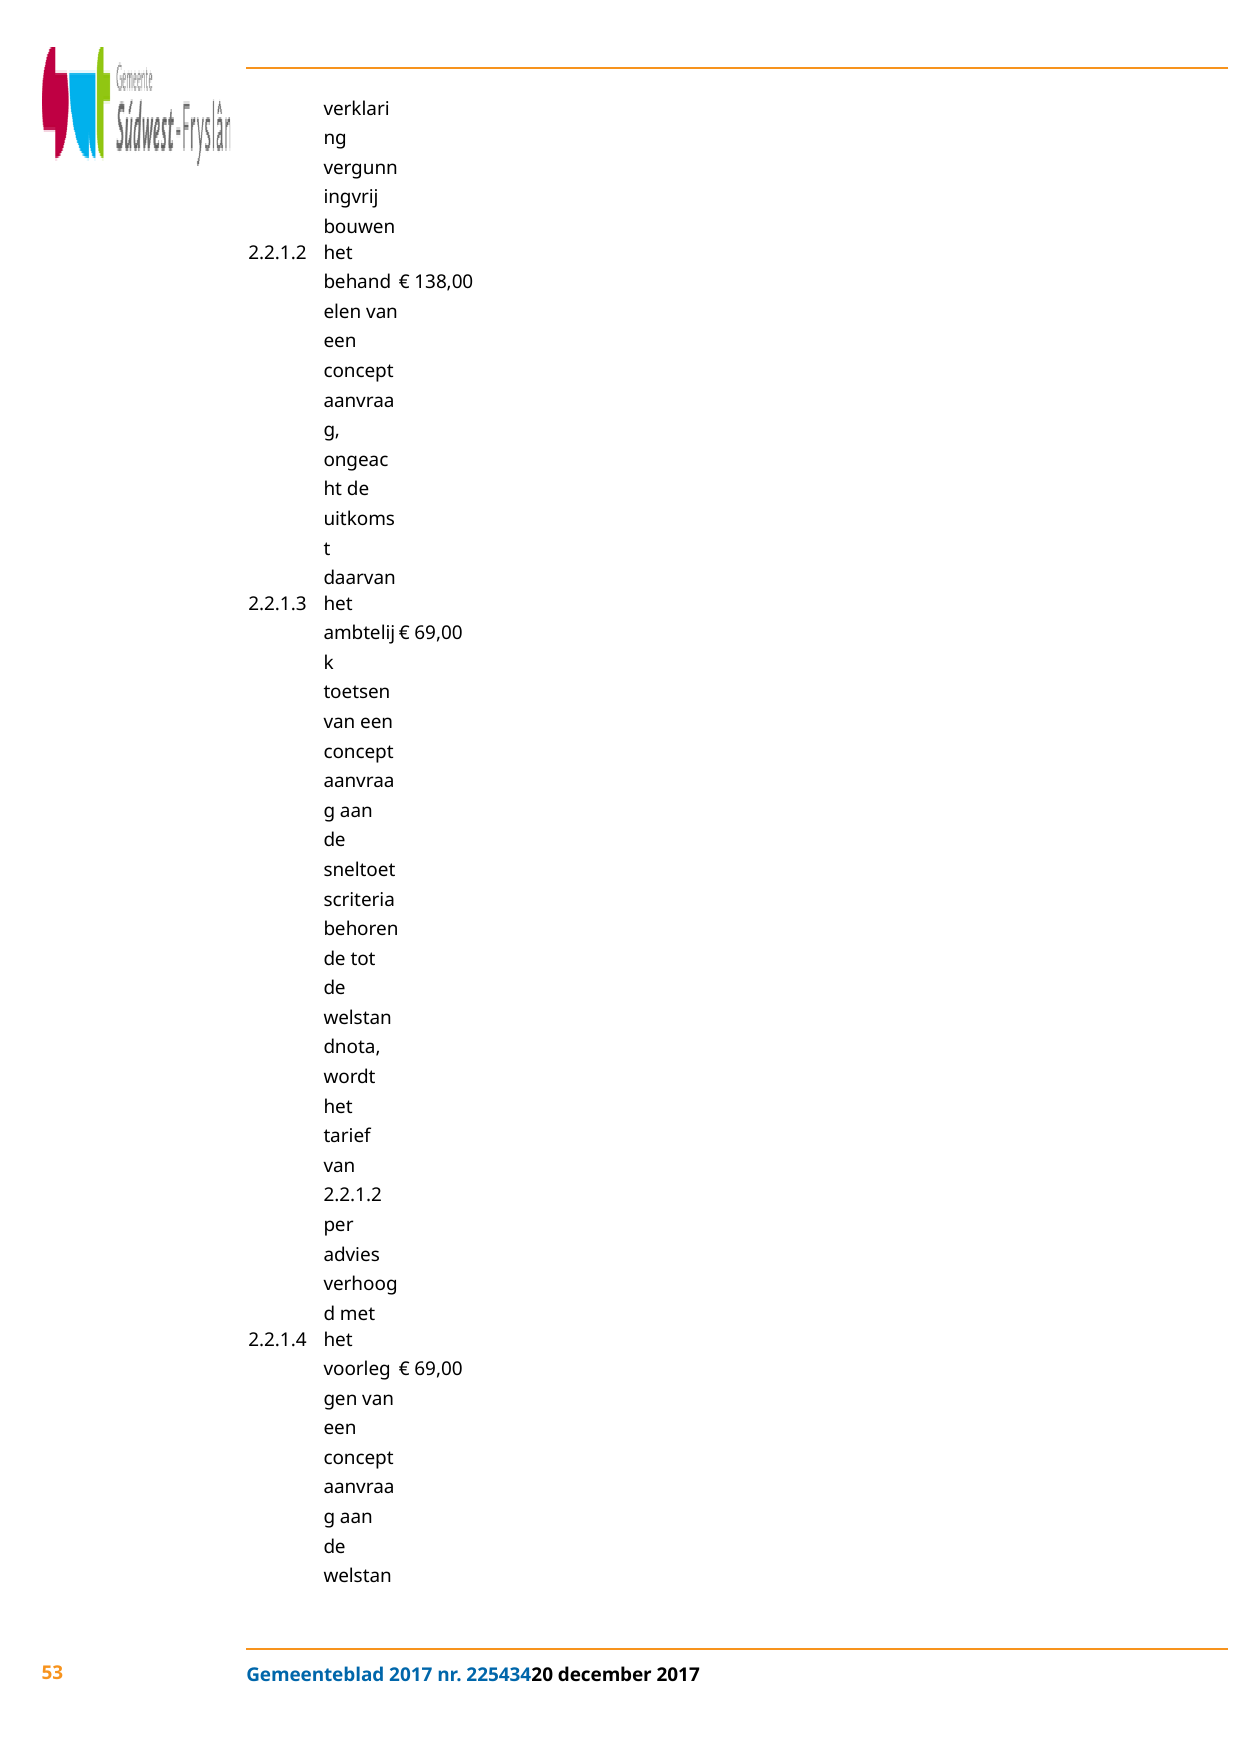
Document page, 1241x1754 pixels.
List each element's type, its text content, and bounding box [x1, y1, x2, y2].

table_cell het ambtelijk toetsen van een conceptaanvraag aan de sneltoetscriteria behorende tot de welstandnota, wordt het tarief van 2.2.1.2 per advies verhoogd met [323, 590, 398, 1326]
table_cell € 69,00 [399, 1326, 474, 1588]
table_cell verklaring vergunningvrij bouwen [323, 95, 398, 239]
table_cell 2.2.1.4 [248, 1326, 323, 1588]
table_cell € 69,00 [399, 590, 474, 1326]
table_cell het voorleggen van een conceptaanvraag aan de welstan [323, 1326, 398, 1588]
table_cell 2.2.1.2 [248, 239, 323, 590]
table_cell [248, 95, 323, 239]
table_cell € 138,00 [399, 239, 474, 590]
picture [41, 47, 231, 172]
table_cell [399, 95, 474, 239]
table_cell het behandelen van een conceptaanvraag, ongeacht de uitkomst daarvan [323, 239, 398, 590]
table_cell 2.2.1.3 [248, 590, 323, 1326]
